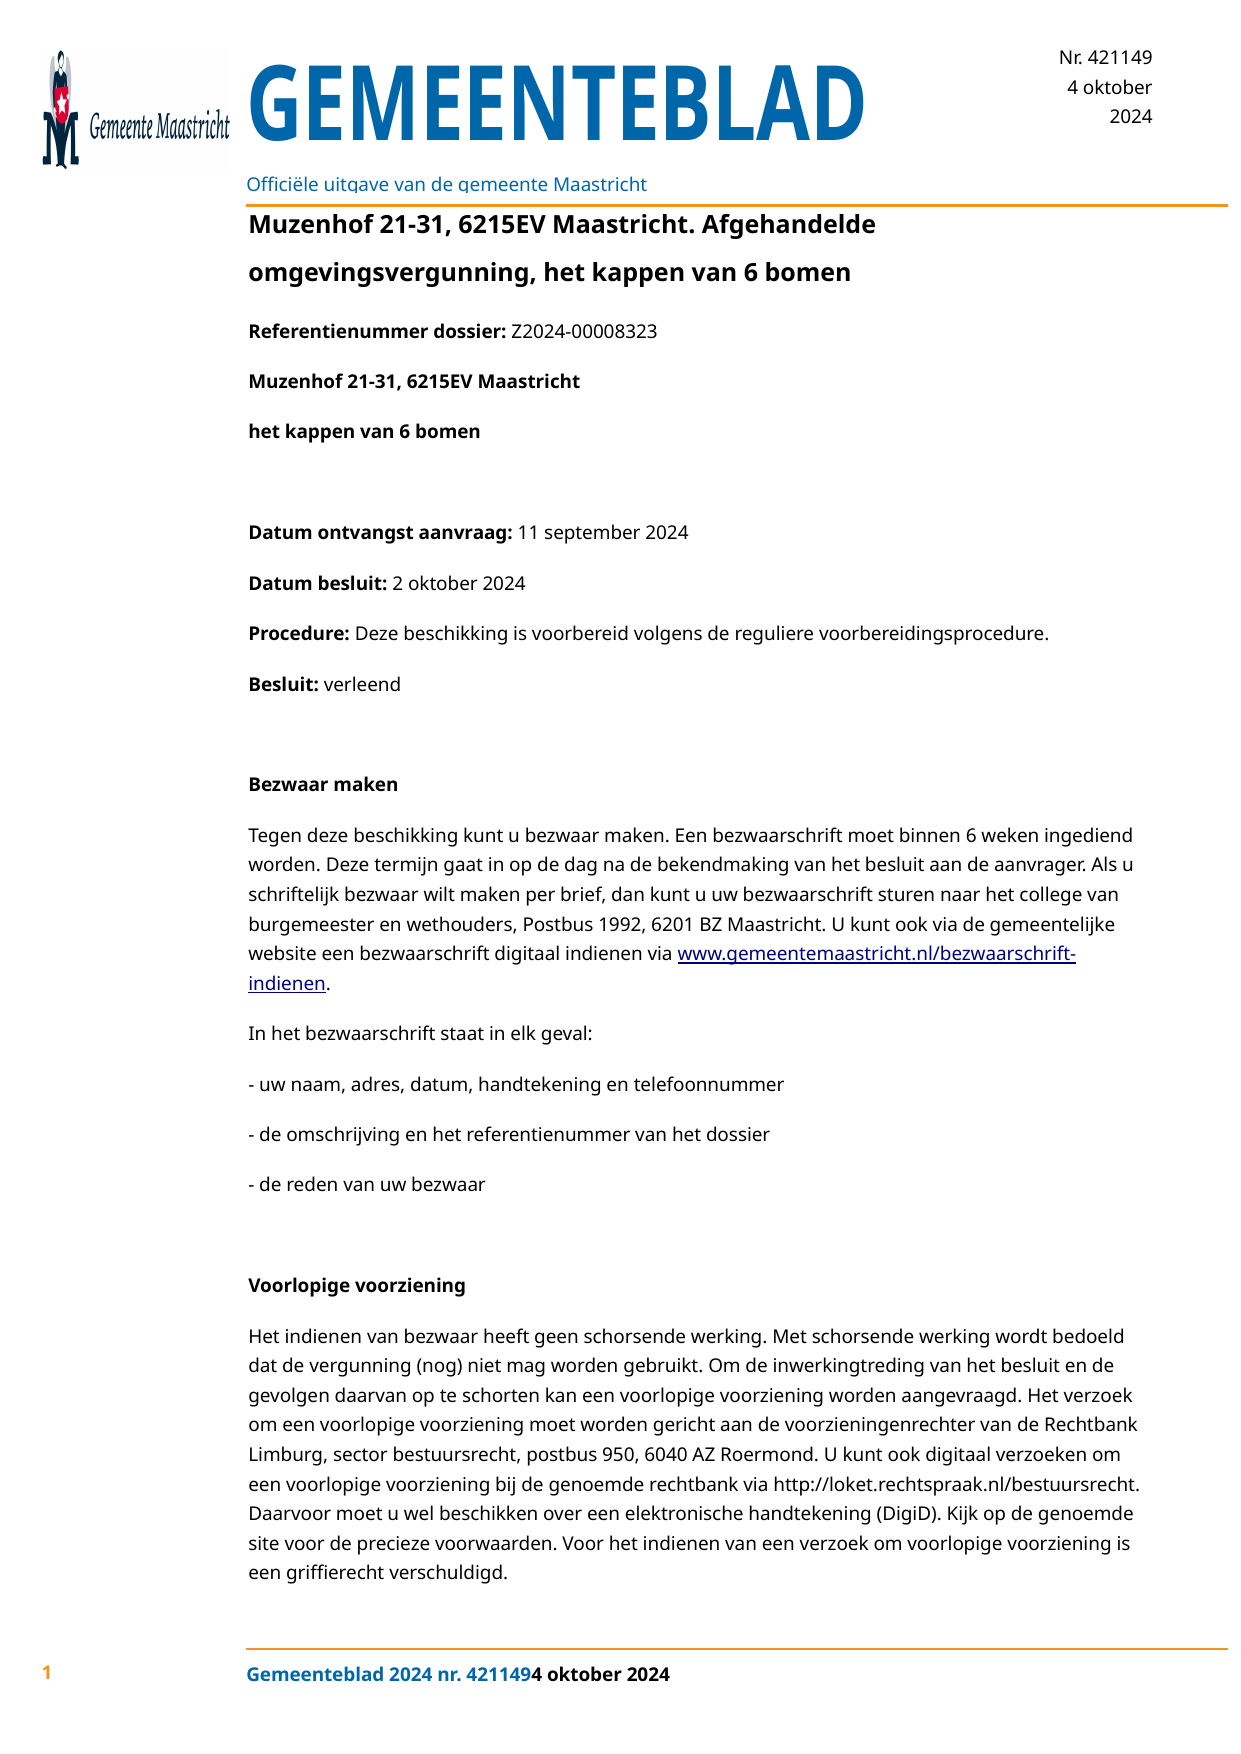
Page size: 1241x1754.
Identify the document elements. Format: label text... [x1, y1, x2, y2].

text het kappen van 6 bomen [248, 419, 1152, 444]
text - de reden van uw bezwaar [248, 1172, 1152, 1197]
text Referentienummer dossier: Z2024-00008323 [248, 318, 1152, 344]
text Tegen deze beschikking kunt u bezwaar maken. Een bezwaarschrift moet binnen 6 weken ingediend worden. Deze termijn gaat in op de dag na de bekendmaking van het besluit aan de aanvrager. Als u schriftelijk bezwaar wilt maken per brief, dan kunt u uw bezwaarschrift sturen naar het college van burgemeester en wethouders, Postbus 1992, 6201 BZ Maastricht. U kunt ook via de gemeentelijke website een bezwaarschrift digitaal indienen via www.gemeentemaastricht.nl/bezwaarschrift-indienen. [248, 822, 1152, 996]
text Muzenhof 21-31, 6215EV Maastricht. Afgehandelde omgevingsvergunning, het kappen van 6 bomen [248, 207, 1152, 288]
text Datum besluit: 2 oktober 2024 [248, 570, 1152, 596]
text Datum ontvangst aanvraag: 11 september 2024 [248, 519, 1152, 545]
text Bezwaar maken [248, 772, 1152, 797]
text Muzenhof 21-31, 6215EV Maastricht [248, 368, 1152, 394]
text Het indienen van bezwaar heeft geen schorsende werking. Met schorsende werking wordt bedoeld dat de vergunning (nog) niet mag worden gebruikt. Om de inwerkingtreding van het besluit en de gevolgen daarvan op te schorten kan een voorlopige voorziening worden aangevraagd. Het verzoek om een voorlopige voorziening moet worden gericht aan de voorzieningenrechter van de Rechtbank Limburg, sector bestuursrecht, postbus 950, 6040 AZ Roermond. U kunt ook digitaal verzoeken om een voorlopige voorziening bij de genoemde rechtbank via http://loket.rechtspraak.nl/bestuursrecht. Daarvoor moet u wel beschikken over een elektronische handtekening (DigiD). Kijk op de genoemde site voor de precieze voorwaarden. Voor het indienen van een verzoek om voorlopige voorziening is een griffierecht verschuldigd. [248, 1323, 1152, 1585]
text Procedure: Deze beschikking is voorbereid volgens de reguliere voorbereidingsprocedure. [248, 620, 1152, 646]
text - uw naam, adres, datum, handtekening en telefoonnummer [248, 1071, 1152, 1097]
text In het bezwaarschrift staat in elk geval: [248, 1020, 1152, 1046]
text Voorlopige voorziening [248, 1272, 1152, 1298]
text Besluit: verleend [248, 671, 1152, 697]
picture [41, 47, 231, 172]
text - de omschrijving en het referentienummer van het dossier [248, 1121, 1152, 1147]
